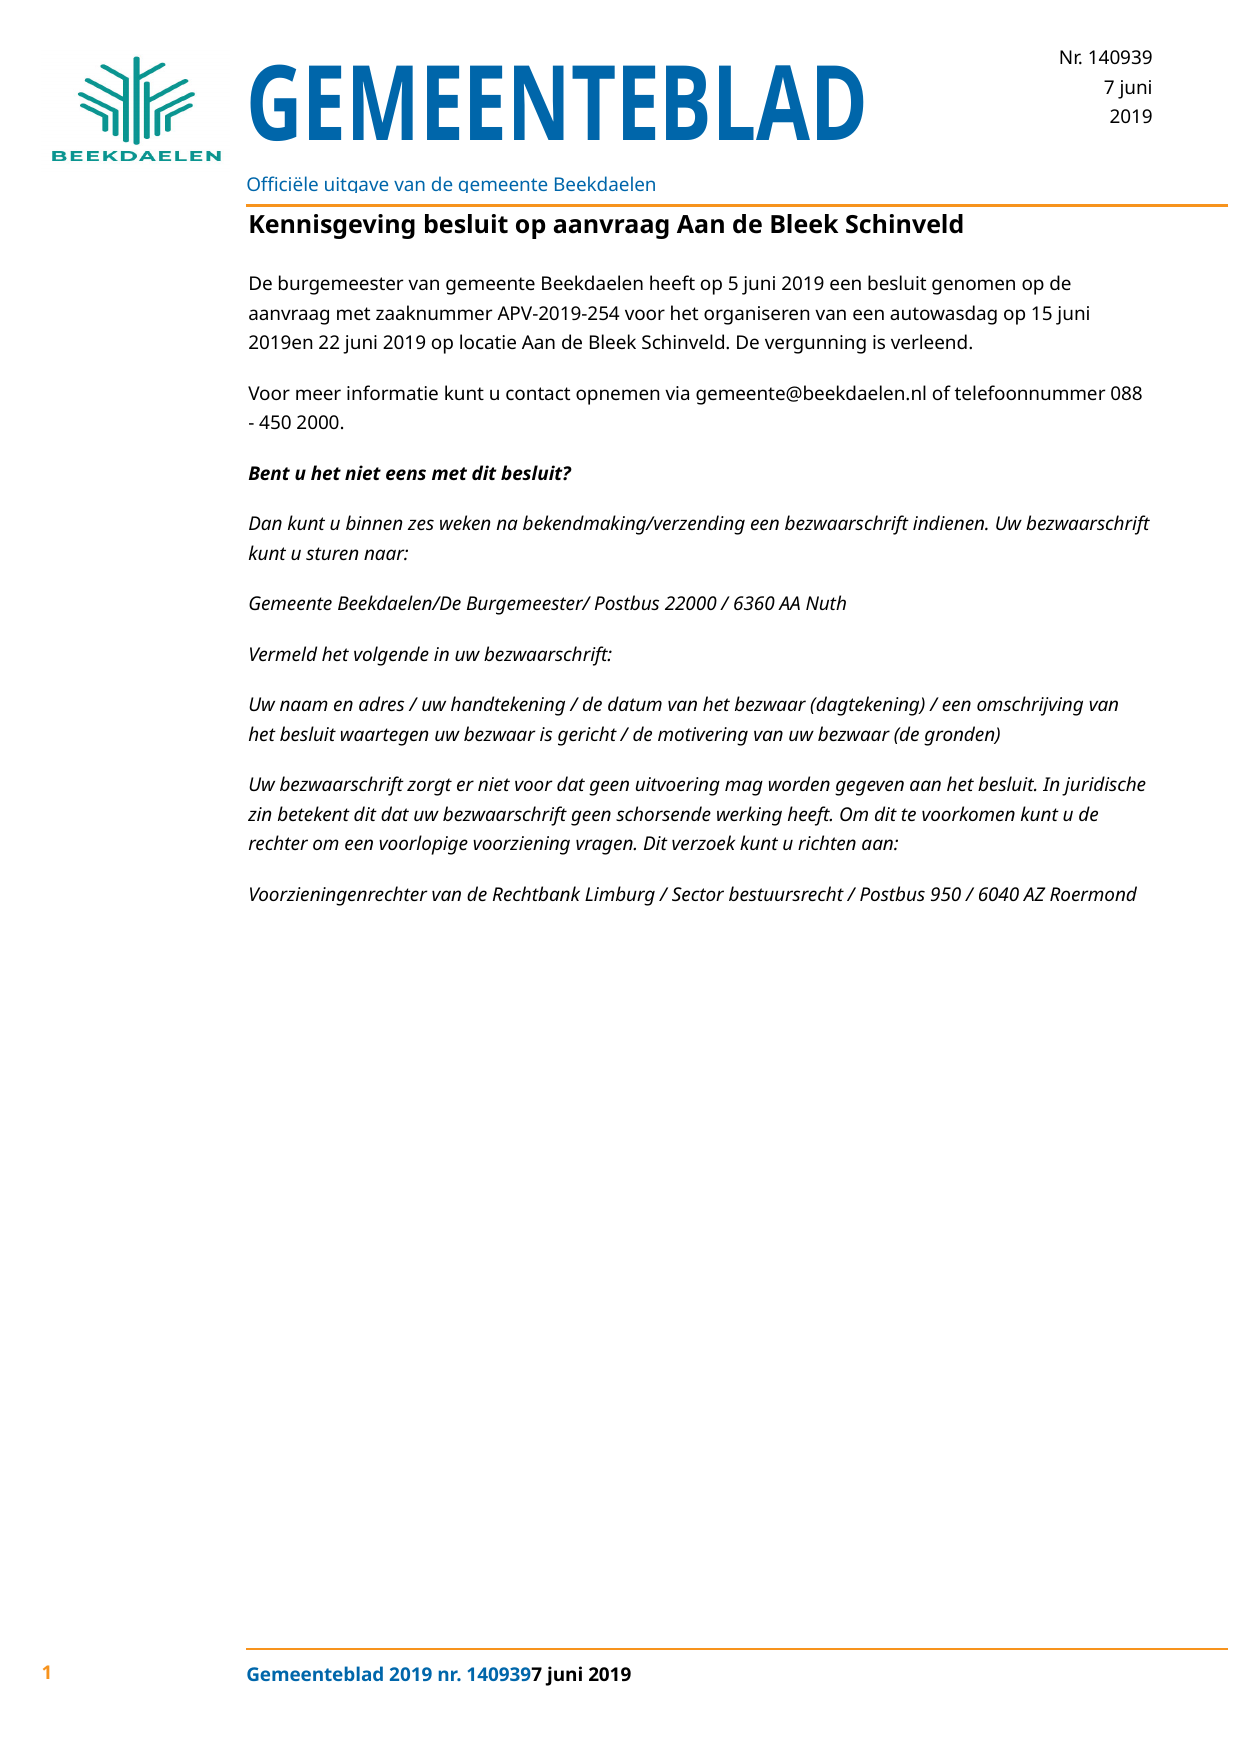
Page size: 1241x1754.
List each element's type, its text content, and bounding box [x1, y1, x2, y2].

text Vermeld het volgende in uw bezwaarschrift: [248, 641, 1152, 666]
text Voorzieningenrechter van de Rechtbank Limburg / Sector bestuursrecht / Postbus 950 / 6040 AZ Roermond [248, 881, 1152, 906]
text Uw bezwaarschrift zorgt er niet voor dat geen uitvoering mag worden gegeven aan het besluit. In juridische zin betekent dit dat uw bezwaarschrift geen schorsende werking heeft. Om dit te voorkomen kunt u de rechter om een voorlopige voorziening vragen. Dit verzoek kunt u richten aan: [248, 771, 1152, 856]
text De burgemeester van gemeente Beekdaelen heeft op 5 juni 2019 een besluit genomen op de aanvraag met zaaknummer APV-2019-254 voor het organiseren van een autowasdag op 15 juni 2019en 22 juni 2019 op locatie Aan de Bleek Schinveld. De vergunning is verleend. [248, 270, 1152, 355]
text Gemeente Beekdaelen/De Burgemeester/ Postbus 22000 / 6360 AA Nuth [248, 590, 1152, 616]
text Uw naam en adres / uw handtekening / de datum van het bezwaar (dagtekening) / een omschrijving van het besluit waartegen uw bezwaar is gericht / de motivering van uw bezwaar (de gronden) [248, 691, 1152, 746]
text Kennisgeving besluit op aanvraag Aan de Bleek Schinveld [248, 207, 1152, 241]
text Bent u het niet eens met dit besluit? [248, 460, 1152, 486]
text Dan kunt u binnen zes weken na bekendmaking/verzending een bezwaarschrift indienen. Uw bezwaarschrift kunt u sturen naar: [248, 510, 1152, 566]
picture [41, 47, 231, 172]
text Voor meer informatie kunt u contact opnemen via gemeente@beekdaelen.nl of telefoonnummer 088 - 450 2000. [248, 380, 1152, 435]
